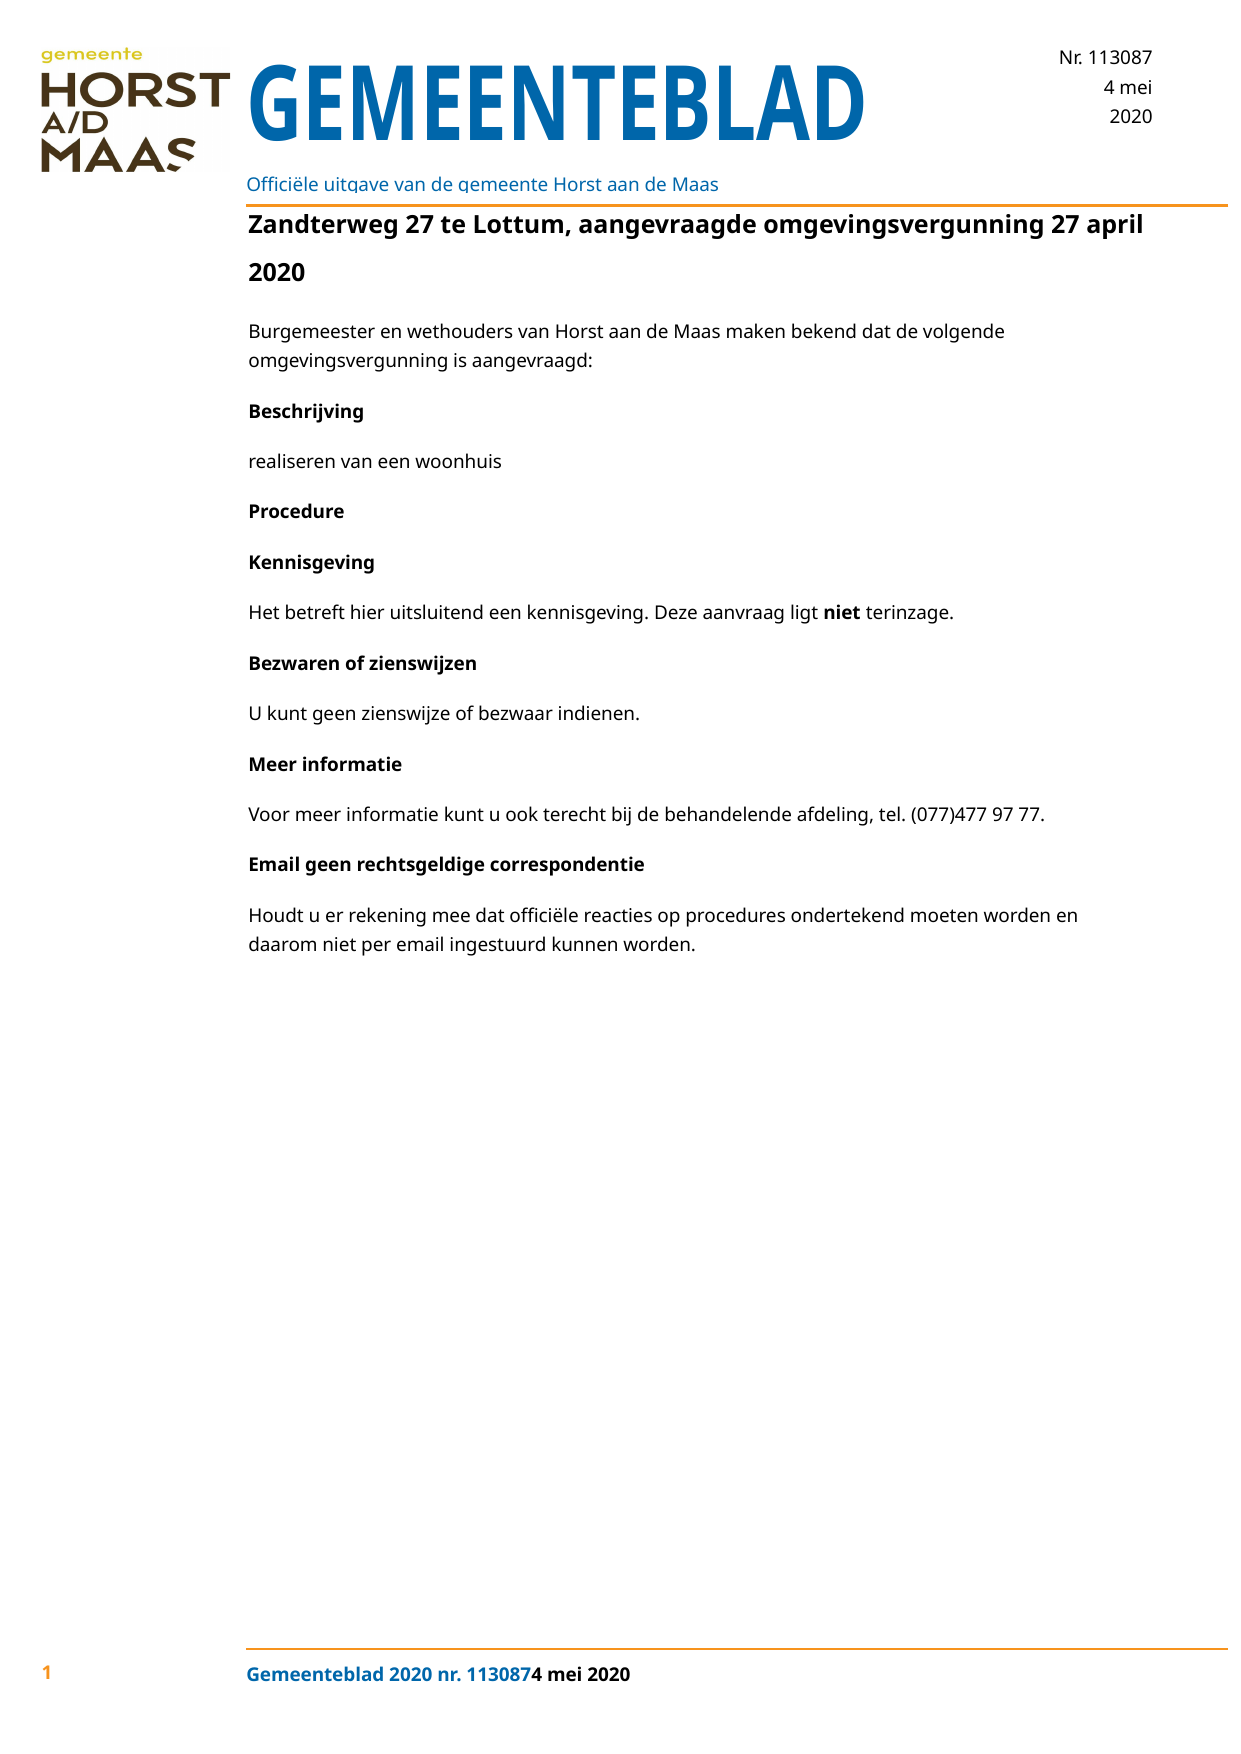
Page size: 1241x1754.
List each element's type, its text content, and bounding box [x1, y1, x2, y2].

text Bezwaren of zienswijzen [248, 650, 1152, 676]
text Burgemeester en wethouders van Horst aan de Maas maken bekend dat de volgende omgevingsvergunning is aangevraagd: [248, 318, 1152, 373]
text Beschrijving [248, 398, 1152, 424]
text Zandterweg 27 te Lottum, aangevraagde omgevingsvergunning 27 april 2020 [248, 207, 1152, 288]
text Kennisgeving [248, 549, 1152, 575]
text Voor meer informatie kunt u ook terecht bij de behandelende afdeling, tel. (077)477 97 77. [248, 801, 1152, 827]
picture [41, 47, 231, 172]
text Meer informatie [248, 751, 1152, 777]
text Het betreft hier uitsluitend een kennisgeving. Deze aanvraag ligt niet terinzage. [248, 599, 1152, 625]
text Email geen rechtsgeldige correspondentie [248, 852, 1152, 877]
text Procedure [248, 499, 1152, 524]
text U kunt geen zienswijze of bezwaar indienen. [248, 700, 1152, 726]
text realiseren van een woonhuis [248, 448, 1152, 474]
text Houdt u er rekening mee dat officiële reacties op procedures ondertekend moeten worden en daarom niet per email ingestuurd kunnen worden. [248, 902, 1152, 957]
